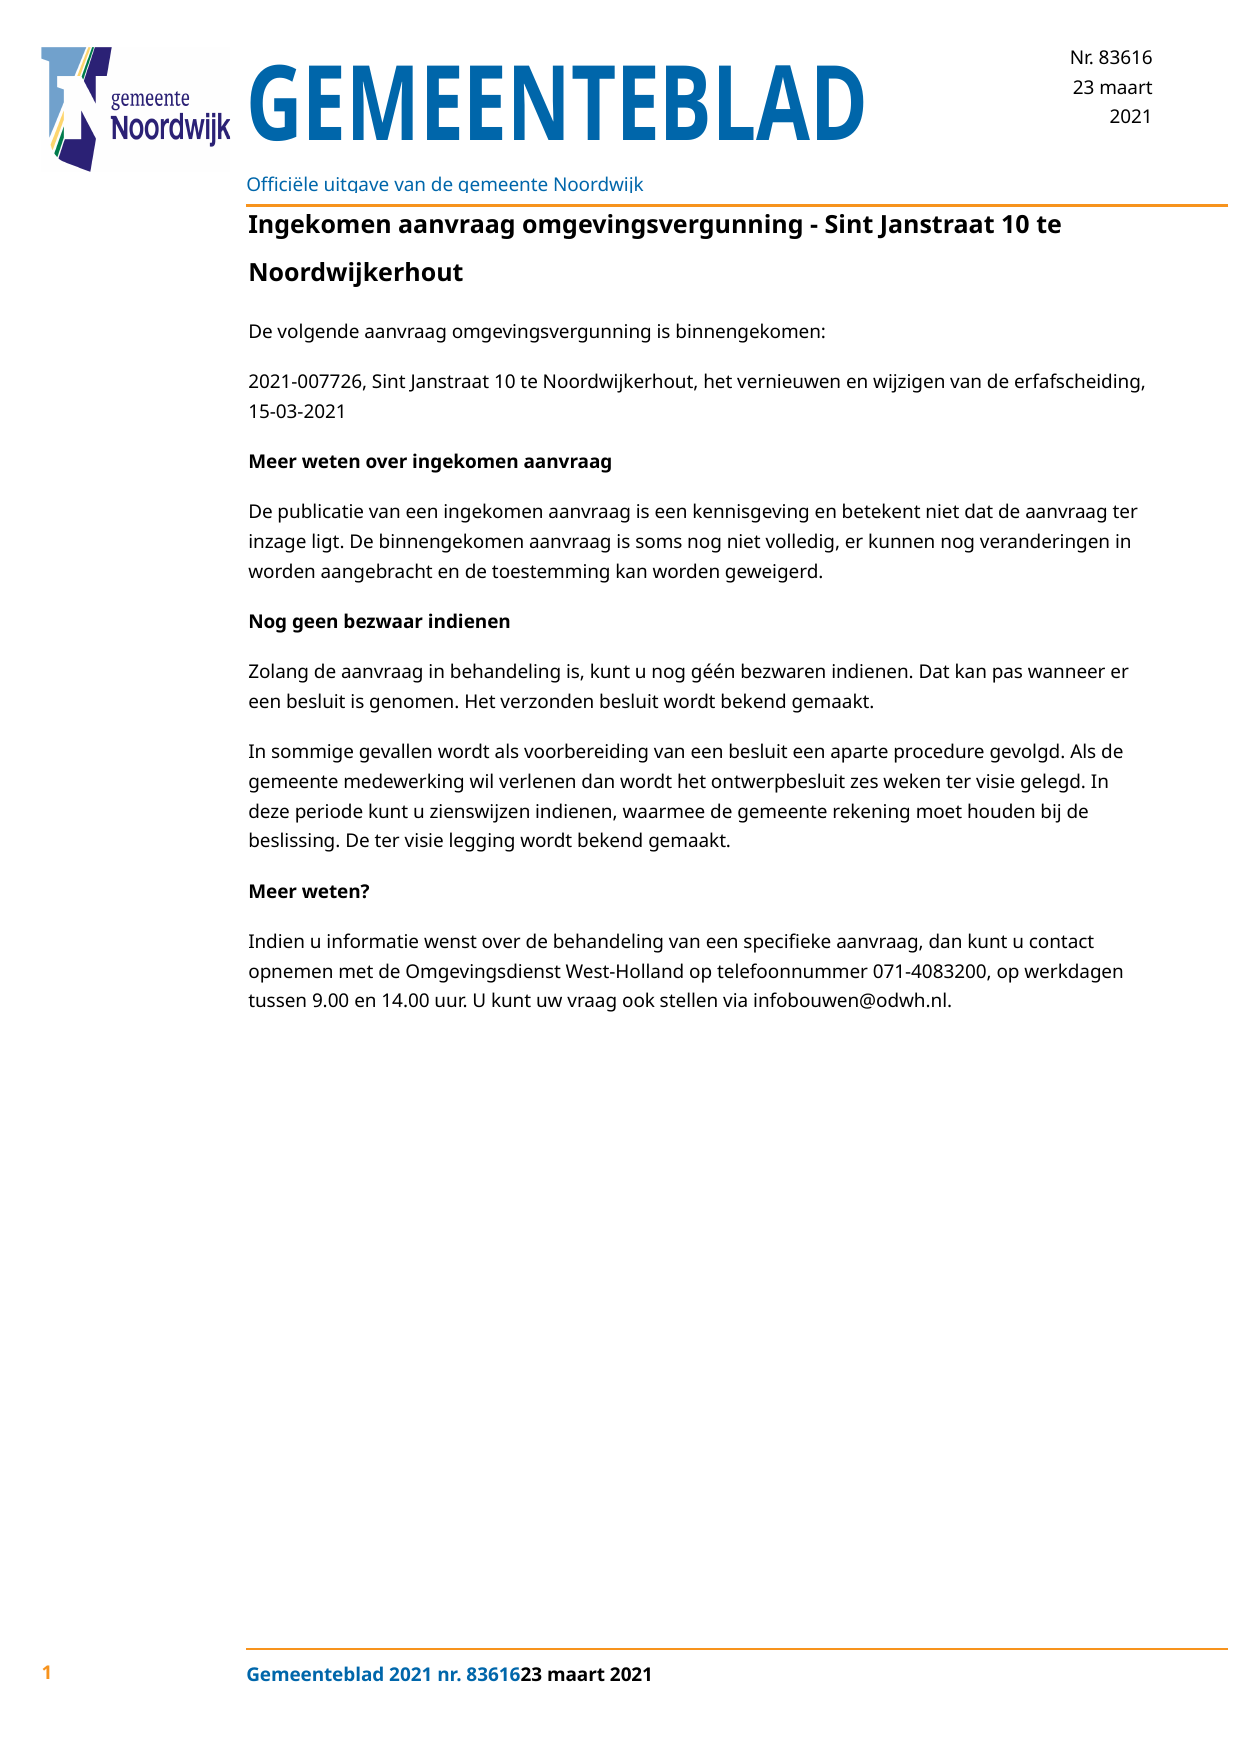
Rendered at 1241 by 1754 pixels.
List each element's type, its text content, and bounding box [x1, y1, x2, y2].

text In sommige gevallen wordt als voorbereiding van een besluit een aparte procedure gevolgd. Als de gemeente medewerking wil verlenen dan wordt het ontwerpbesluit zes weken ter visie gelegd. In deze periode kunt u zienswijzen indienen, waarmee de gemeente rekening moet houden bij de beslissing. De ter visie legging wordt bekend gemaakt. [248, 739, 1152, 853]
text Ingekomen aanvraag omgevingsvergunning - Sint Janstraat 10 te Noordwijkerhout [248, 207, 1152, 288]
text 2021-007726, Sint Janstraat 10 te Noordwijkerhout, het vernieuwen en wijzigen van de erfafscheiding, 15-03-2021 [248, 368, 1152, 424]
text Zolang de aanvraag in behandeling is, kunt u nog géén bezwaren indienen. Dat kan pas wanneer er een besluit is genomen. Het verzonden besluit wordt bekend gemaakt. [248, 659, 1152, 714]
text Indien u informatie wenst over de behandeling van een specifieke aanvraag, dan kunt u contact opnemen met de Omgevingsdienst West-Holland op telefoonnummer 071-4083200, op werkdagen tussen 9.00 en 14.00 uur. U kunt uw vraag ook stellen via infobouwen@odwh.nl. [248, 928, 1152, 1013]
text Meer weten over ingekomen aanvraag [248, 448, 1152, 474]
text De volgende aanvraag omgevingsvergunning is binnengekomen: [248, 318, 1152, 344]
text Meer weten? [248, 878, 1152, 904]
text De publicatie van een ingekomen aanvraag is een kennisgeving en betekent niet dat de aanvraag ter inzage ligt. De binnengekomen aanvraag is soms nog niet volledig, er kunnen nog veranderingen in worden aangebracht en de toestemming kan worden geweigerd. [248, 499, 1152, 584]
text Nog geen bezwaar indienen [248, 608, 1152, 634]
picture [41, 47, 231, 172]
